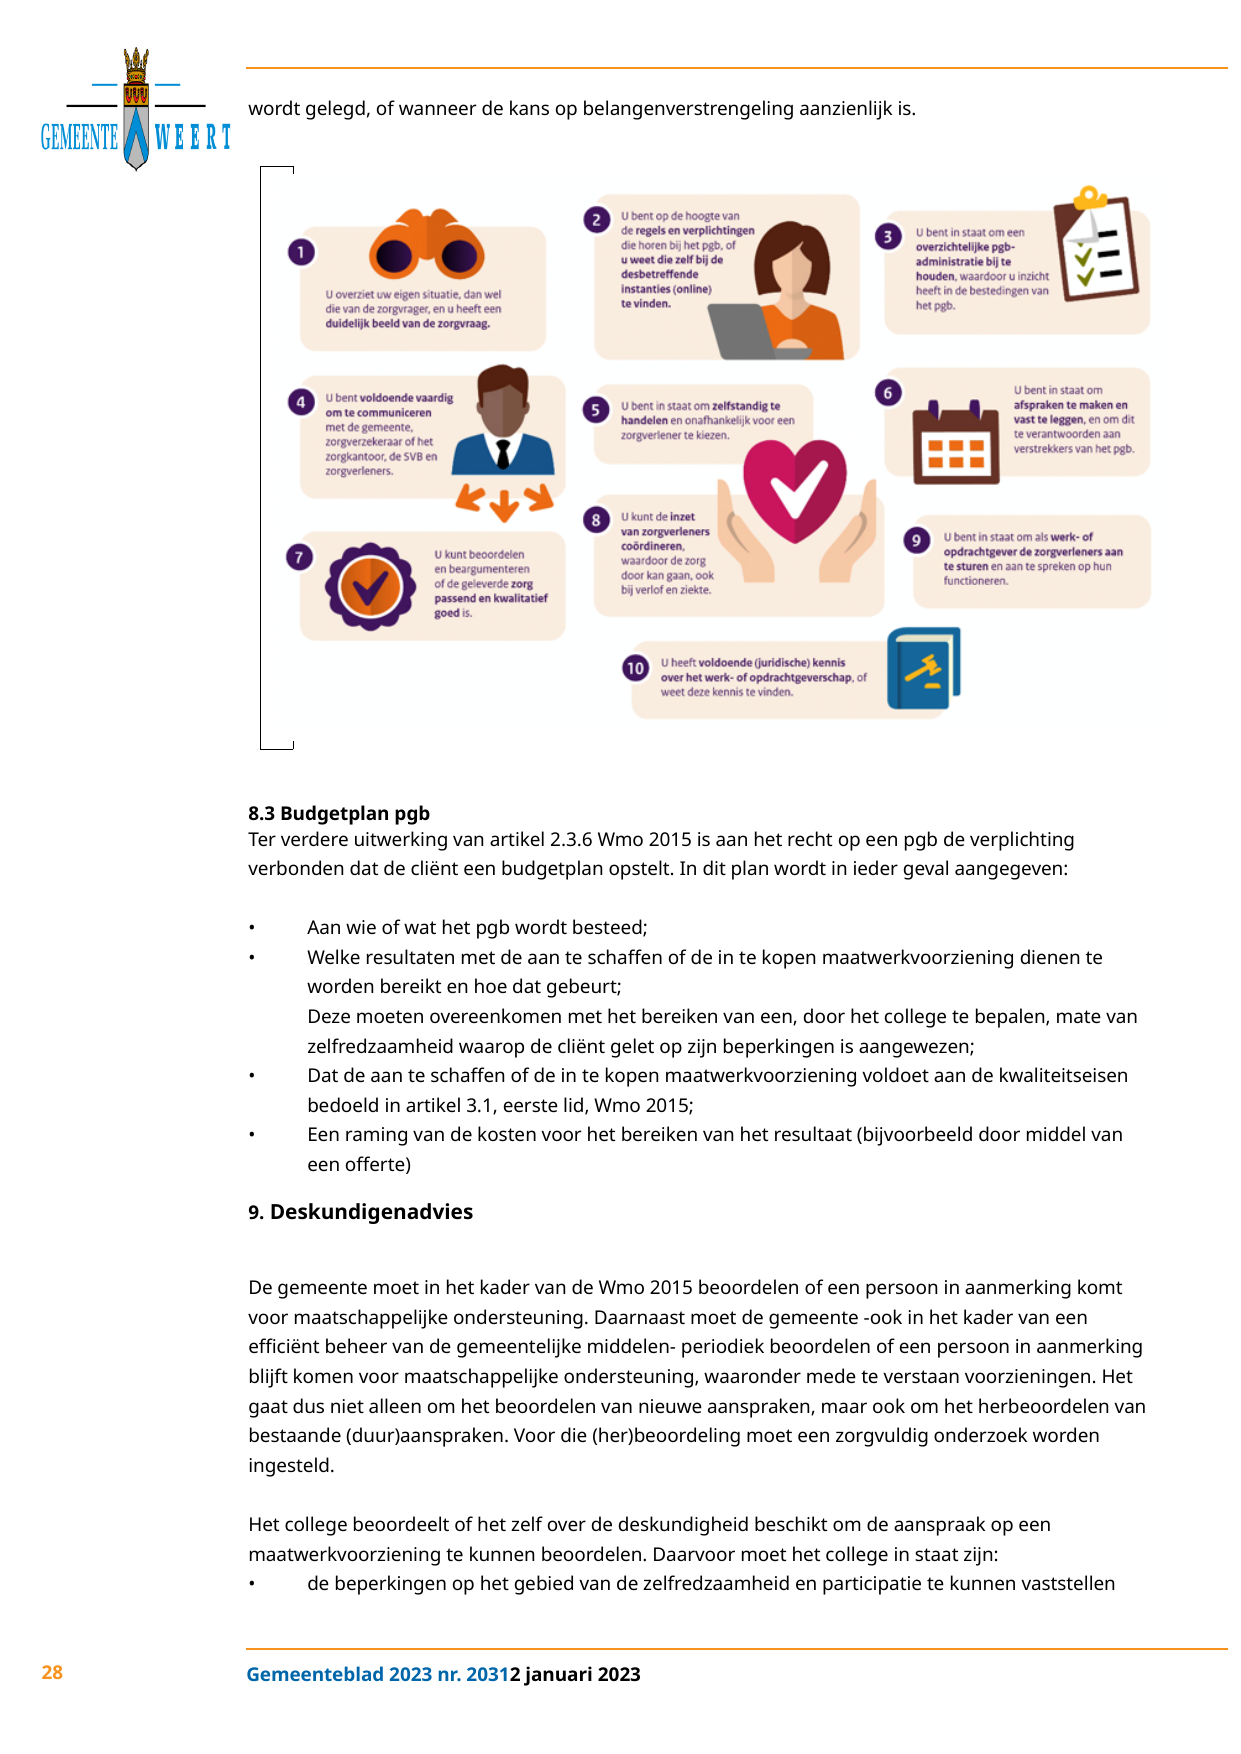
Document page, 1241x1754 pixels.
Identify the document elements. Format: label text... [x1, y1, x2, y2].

text wordt gelegd, of wanneer de kans op belangenverstrengeling aanzienlijk is. [248, 95, 1152, 121]
text 8.3 Budgetplan pgb [248, 800, 1152, 826]
text Ter verdere uitwerking van artikel 2.3.6 Wmo 2015 is aan het recht op een pgb de verplichting verbonden dat de cliënt een budgetplan opstelt. In dit plan wordt in ieder geval aangegeven: [248, 826, 1152, 881]
picture [268, 174, 1173, 741]
text Het college beoordeelt of het zelf over de deskundigheid beschikt om de aanspraak op een maatwerkvoorziening te kunnen beoordelen. Daarvoor moet het college in staat zijn: [248, 1511, 1152, 1567]
list Een raming van de kosten voor het bereiken van het resultaat (bijvoorbeeld door middel van een offerte) [248, 1122, 1152, 1177]
list Dat de aan te schaffen of de in te kopen maatwerkvoorziening voldoet aan de kwaliteitseisen bedoeld in artikel 3.1, eerste lid, Wmo 2015; [248, 1062, 1152, 1118]
picture [41, 47, 231, 172]
text 9. Deskundigenadvies [248, 1197, 1152, 1225]
list Aan wie of wat het pgb wordt besteed; [248, 914, 1152, 940]
list Welke resultaten met de aan te schaffen of de in te kopen maatwerkvoorziening dienen te worden bereikt en hoe dat gebeurt; [248, 944, 1152, 999]
text De gemeente moet in het kader van de Wmo 2015 beoordelen of een persoon in aanmerking komt voor maatschappelijke ondersteuning. Daarnaast moet de gemeente -ook in het kader van een efficiënt beheer van de gemeentelijke middelen- periodiek beoordelen of een persoon in aanmerking blijft komen voor maatschappelijke ondersteuning, waaronder mede te verstaan voorzieningen. Het gaat dus niet alleen om het beoordelen van nieuwe aanspraken, maar ook om het herbeoordelen van bestaande (duur)aanspraken. Voor die (her)beoordeling moet een zorgvuldig onderzoek worden ingesteld. [248, 1274, 1152, 1478]
list de beperkingen op het gebied van de zelfredzaamheid en participatie te kunnen vaststellen [248, 1570, 1152, 1596]
list Deze moeten overeenkomen met het bereiken van een, door het college te bepalen, mate van zelfredzaamheid waarop de cliënt gelet op zijn beperkingen is aangewezen; [248, 1003, 1152, 1059]
